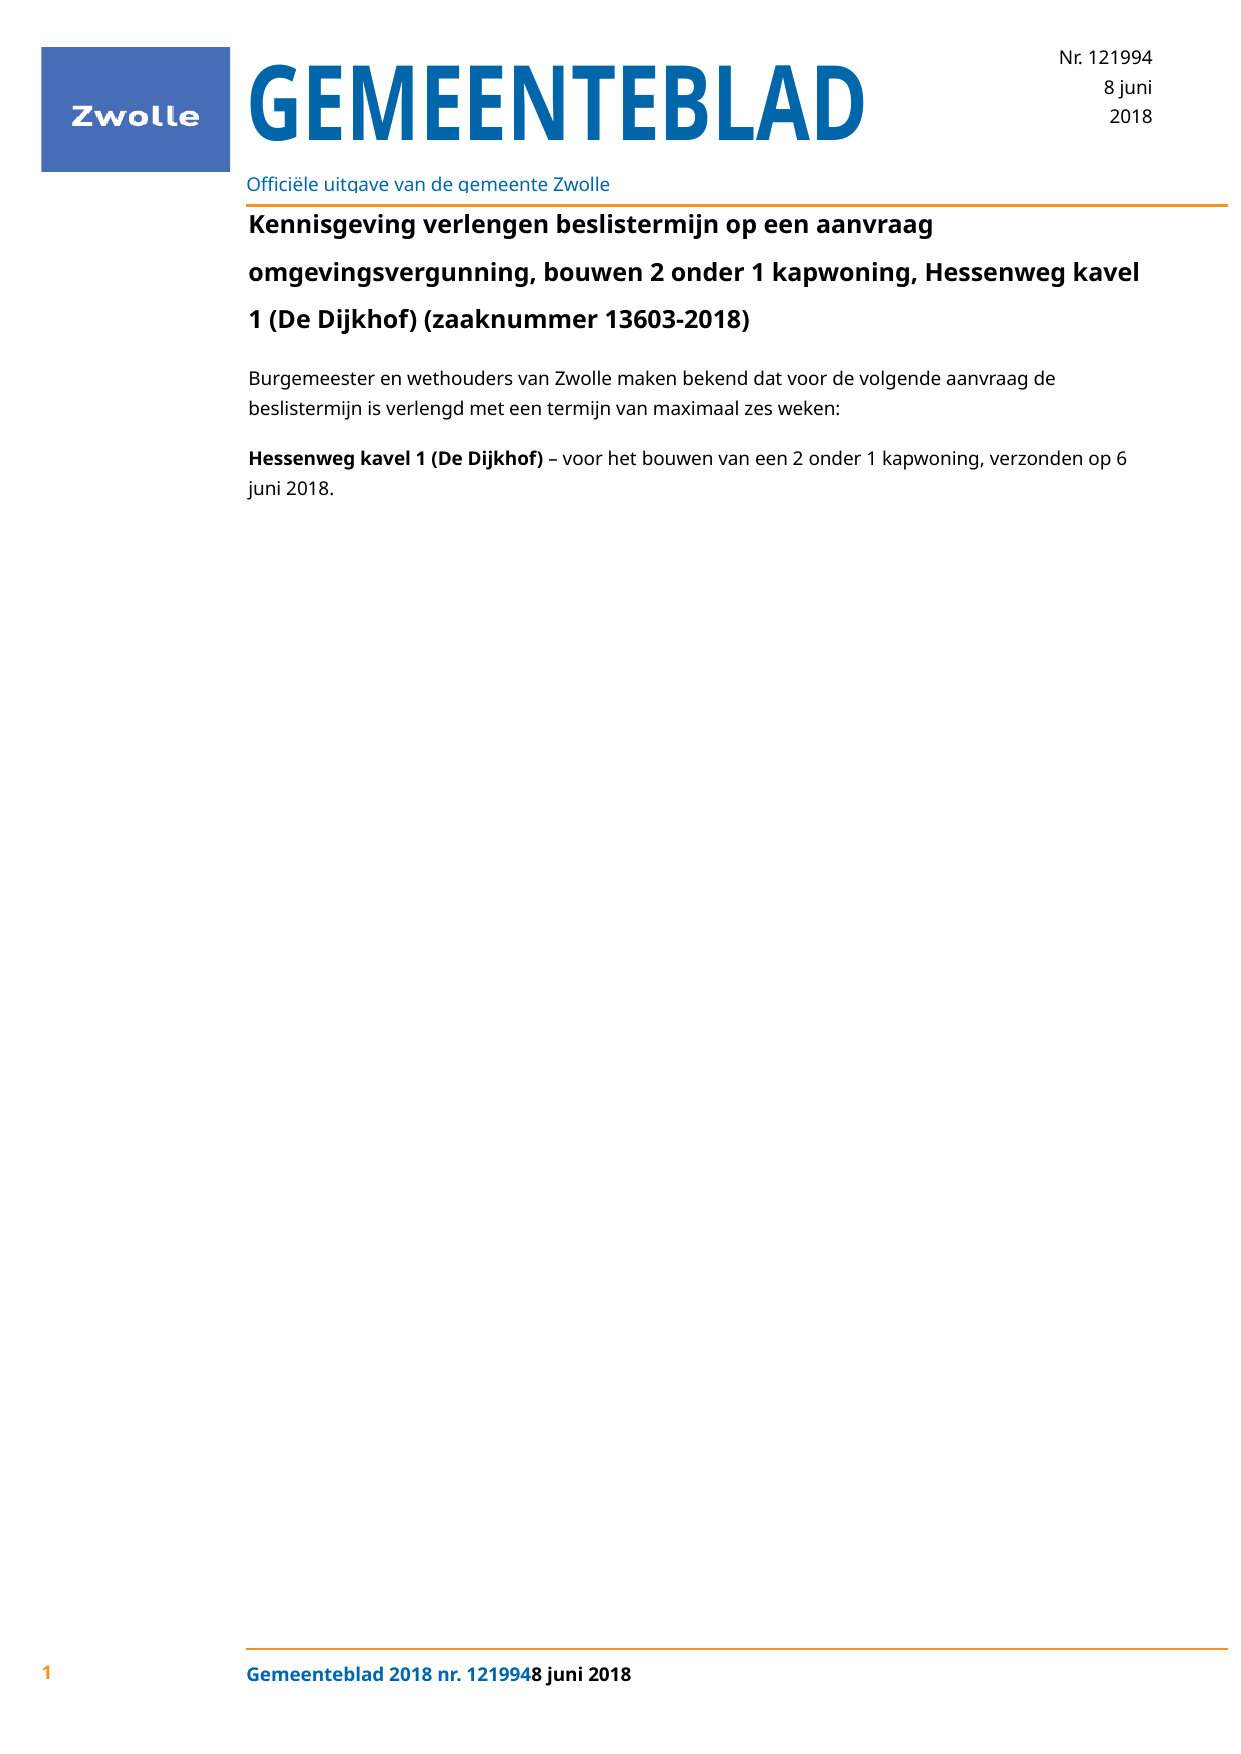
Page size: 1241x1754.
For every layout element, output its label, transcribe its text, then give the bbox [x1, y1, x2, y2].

text Hessenweg kavel 1 (De Dijkhof) – voor het bouwen van een 2 onder 1 kapwoning, verzonden op 6 juni 2018. [248, 446, 1152, 501]
text Kennisgeving verlengen beslistermijn op een aanvraag omgevingsvergunning, bouwen 2 onder 1 kapwoning, Hessenweg kavel 1 (De Dijkhof) (zaaknummer 13603-2018) [248, 207, 1152, 336]
picture [41, 47, 231, 172]
text Burgemeester en wethouders van Zwolle maken bekend dat voor de volgende aanvraag de beslistermijn is verlengd met een termijn van maximaal zes weken: [248, 366, 1152, 421]
